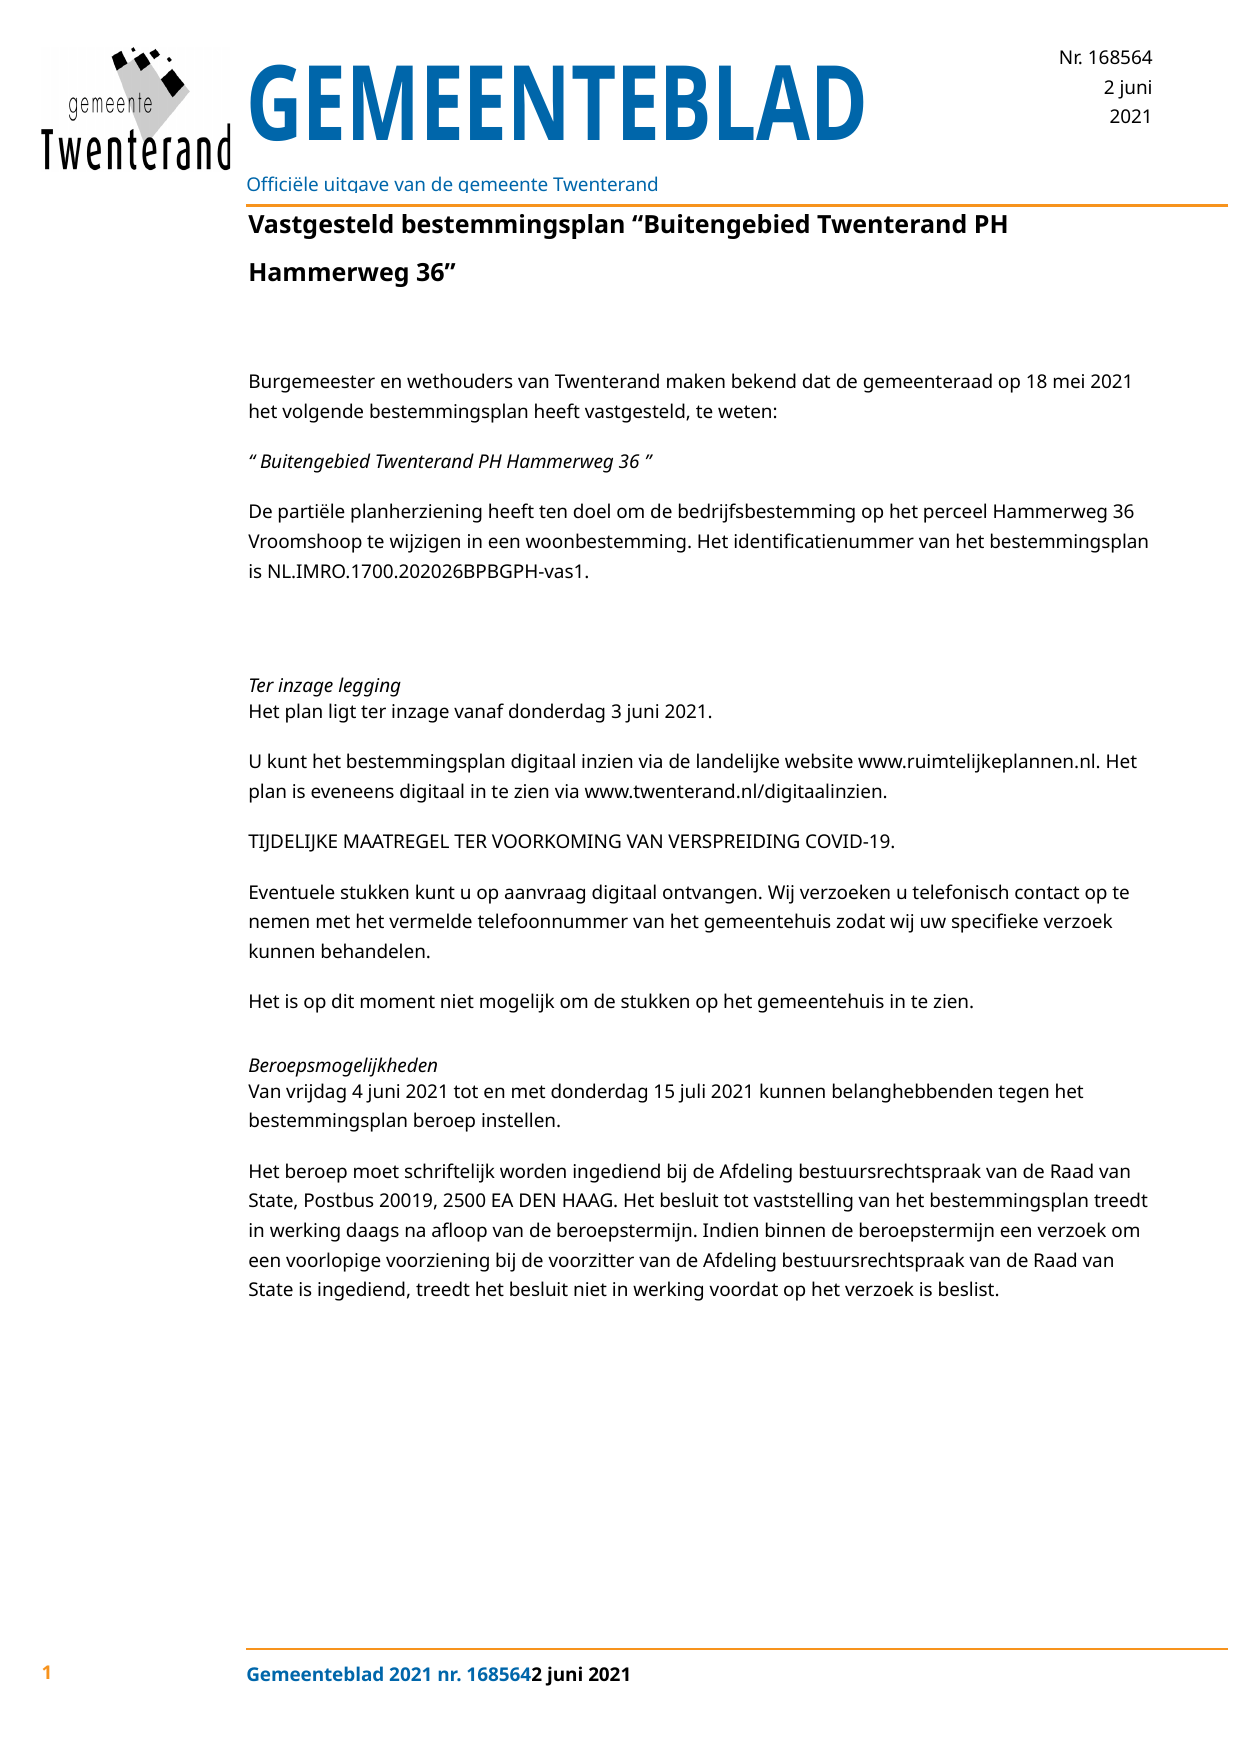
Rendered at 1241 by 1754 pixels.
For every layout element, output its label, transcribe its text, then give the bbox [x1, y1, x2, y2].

text Eventuele stukken kunt u op aanvraag digitaal ontvangen. Wij verzoeken u telefonisch contact op te nemen met het vermelde telefoonnummer van het gemeentehuis zodat wij uw specifieke verzoek kunnen behandelen. [248, 879, 1152, 964]
text Burgemeester en wethouders van Twenterand maken bekend dat de gemeenteraad op 18 mei 2021 het volgende bestemmingsplan heeft vastgesteld, te weten: [248, 368, 1152, 424]
text Het is op dit moment niet mogelijk om de stukken op het gemeentehuis in te zien. [248, 988, 1152, 1014]
text Ter inzage legging [248, 672, 1152, 698]
text Van vrijdag 4 juni 2021 tot en met donderdag 15 juli 2021 kunnen belanghebbenden tegen het bestemmingsplan beroep instellen. [248, 1078, 1152, 1133]
text TIJDELIJKE MAATREGEL TER VOORKOMING VAN VERSPREIDING COVID-19. [248, 828, 1152, 854]
text Het plan ligt ter inzage vanaf donderdag 3 juni 2021. [248, 698, 1152, 724]
text Het beroep moet schriftelijk worden ingediend bij de Afdeling bestuursrechtspraak van de Raad van State, Postbus 20019, 2500 EA DEN HAAG. Het besluit tot vaststelling van het bestemmingsplan treedt in werking daags na afloop van de beroepstermijn. Indien binnen de beroepstermijn een verzoek om een voorlopige voorziening bij de voorzitter van de Afdeling bestuursrechtspraak van de Raad van State is ingediend, treedt het besluit niet in werking voordat op het verzoek is beslist. [248, 1158, 1152, 1302]
text Beroepsmogelijkheden [248, 1052, 1152, 1078]
picture [41, 47, 231, 172]
text “ Buitengebied Twenterand PH Hammerweg 36 ” [248, 448, 1152, 474]
text U kunt het bestemmingsplan digitaal inzien via de landelijke website www.ruimtelijkeplannen.nl. Het plan is eveneens digitaal in te zien via www.twenterand.nl/digitaalinzien. [248, 748, 1152, 804]
text Vastgesteld bestemmingsplan “Buitengebied Twenterand PH Hammerweg 36” [248, 207, 1152, 288]
text De partiële planherziening heeft ten doel om de bedrijfsbestemming op het perceel Hammerweg 36 Vroomshoop te wijzigen in een woonbestemming. Het identificatienummer van het bestemmingsplan is NL.IMRO.1700.202026BPBGPH-vas1. [248, 499, 1152, 584]
